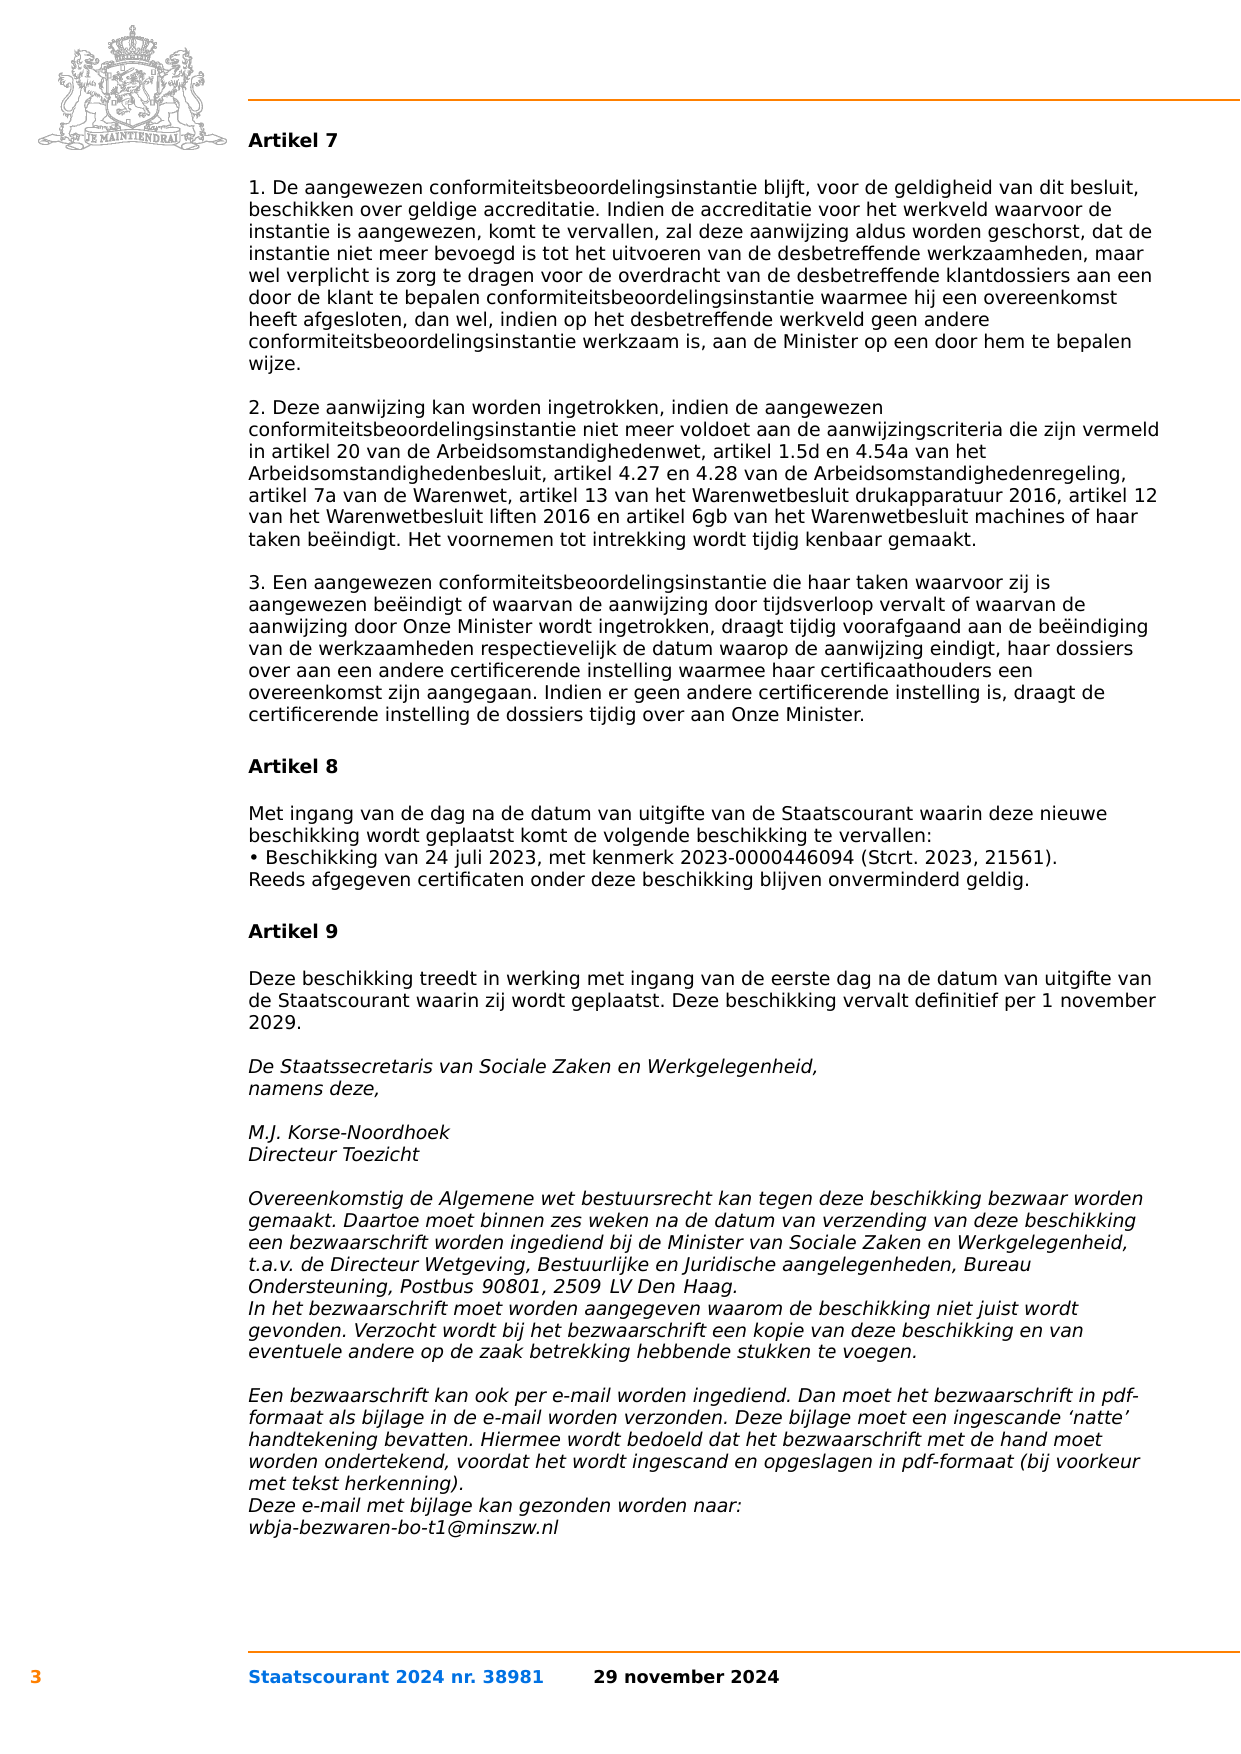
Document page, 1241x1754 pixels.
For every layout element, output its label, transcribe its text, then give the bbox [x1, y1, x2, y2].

text • Beschikking van 24 juli 2023, met kenmerk 2023-0000446094 (Stcrt. 2023, 21561). [248, 847, 1163, 869]
text Overeenkomstig de Algemene wet bestuursrecht kan tegen deze beschikking bezwaar worden gemaakt. Daartoe moet binnen zes weken na de datum van verzending van deze beschikking een bezwaarschrift worden ingediend bij de Minister van Sociale Zaken en Werkgelegenheid, t.a.v. de Directeur Wetgeving, Bestuurlijke en Juridische aangelegenheden, Bureau Ondersteuning, Postbus 90801, 2509 LV Den Haag. [248, 1188, 1163, 1297]
text 3. Een aangewezen conformiteitsbeoordelingsinstantie die haar taken waarvoor zij is aangewezen beëindigt of waarvan de aanwijzing door tijdsverloop vervalt of waarvan de aanwijzing door Onze Minister wordt ingetrokken, draagt tijdig voorafgaand aan de beëindiging van de werkzaamheden respectievelijk de datum waarop de aanwijzing eindigt, haar dossiers over aan een andere certificerende instelling waarmee haar certificaathouders een overeenkomst zijn aangegaan. Indien er geen andere certificerende instelling is, draagt de certificerende instelling de dossiers tijdig over aan Onze Minister. [248, 572, 1163, 726]
text Reeds afgegeven certificaten onder deze beschikking blijven onverminderd geldig. [248, 869, 1163, 891]
subtitle Artikel 7 [248, 130, 1163, 152]
text 1. De aangewezen conformiteitsbeoordelingsinstantie blijft, voor de geldigheid van dit besluit, beschikken over geldige accreditatie. Indien de accreditatie voor het werkveld waarvoor de instantie is aangewezen, komt te vervallen, zal deze aanwijzing aldus worden geschorst, dat de instantie niet meer bevoegd is tot het uitvoeren van de desbetreffende werkzaamheden, maar wel verplicht is zorg te dragen voor de overdracht van de desbetreffende klantdossiers aan een door de klant te bepalen conformiteitsbeoordelingsinstantie waarmee hij een overeenkomst heeft afgesloten, dan wel, indien op het desbetreffende werkveld geen andere conformiteitsbeoordelingsinstantie werkzaam is, aan de Minister op een door hem te bepalen wijze. [248, 177, 1163, 375]
text In het bezwaarschrift moet worden aangegeven waarom de beschikking niet juist wordt gevonden. Verzocht wordt bij het bezwaarschrift een kopie van deze beschikking en van eventuele andere op de zaak betrekking hebbende stukken te voegen. [248, 1297, 1163, 1363]
text Deze e-mail met bijlage kan gezonden worden naar: [248, 1495, 1163, 1517]
text 2. Deze aanwijzing kan worden ingetrokken, indien de aangewezen conformiteitsbeoordelingsinstantie niet meer voldoet aan de aanwijzingscriteria die zijn vermeld in artikel 20 van de Arbeidsomstandighedenwet, artikel 1.5d en 4.54a van het Arbeidsomstandighedenbesluit, artikel 4.27 en 4.28 van de Arbeidsomstandighedenregeling, artikel 7a van de Warenwet, artikel 13 van het Warenwetbesluit drukapparatuur 2016, artikel 12 van het Warenwetbesluit liften 2016 en artikel 6gb van het Warenwetbesluit machines of haar taken beëindigt. Het voornemen tot intrekking wordt tijdig kenbaar gemaakt. [248, 397, 1163, 550]
text Een bezwaarschrift kan ook per e-mail worden ingediend. Dan moet het bezwaarschrift in pdf-formaat als bijlage in de e-mail worden verzonden. Deze bijlage moet een ingescande ‘natte’ handtekening bevatten. Hiermee wordt bedoeld dat het bezwaarschrift met de hand moet worden ondertekend, voordat het wordt ingescand en opgeslagen in pdf-formaat (bij voorkeur met tekst herkenning). [248, 1385, 1163, 1495]
subtitle Artikel 9 [248, 921, 1163, 943]
text De Staatssecretaris van Sociale Zaken en Werkgelegenheid, namens deze, M.J. Korse-Noordhoek Directeur Toezicht [248, 1056, 1163, 1166]
text Met ingang van de dag na de datum van uitgifte van de Staatscourant waarin deze nieuwe beschikking wordt geplaatst komt de volgende beschikking te vervallen: [248, 803, 1163, 847]
text Deze beschikking treedt in werking met ingang van de eerste dag na de datum van uitgifte van de Staatscourant waarin zij wordt geplaatst. Deze beschikking vervalt definitief per 1 november 2029. [248, 968, 1163, 1034]
text wbja-bezwaren-bo-t1@minszw.nl [248, 1517, 1163, 1539]
subtitle Artikel 8 [248, 756, 1163, 778]
picture [38, 25, 227, 150]
